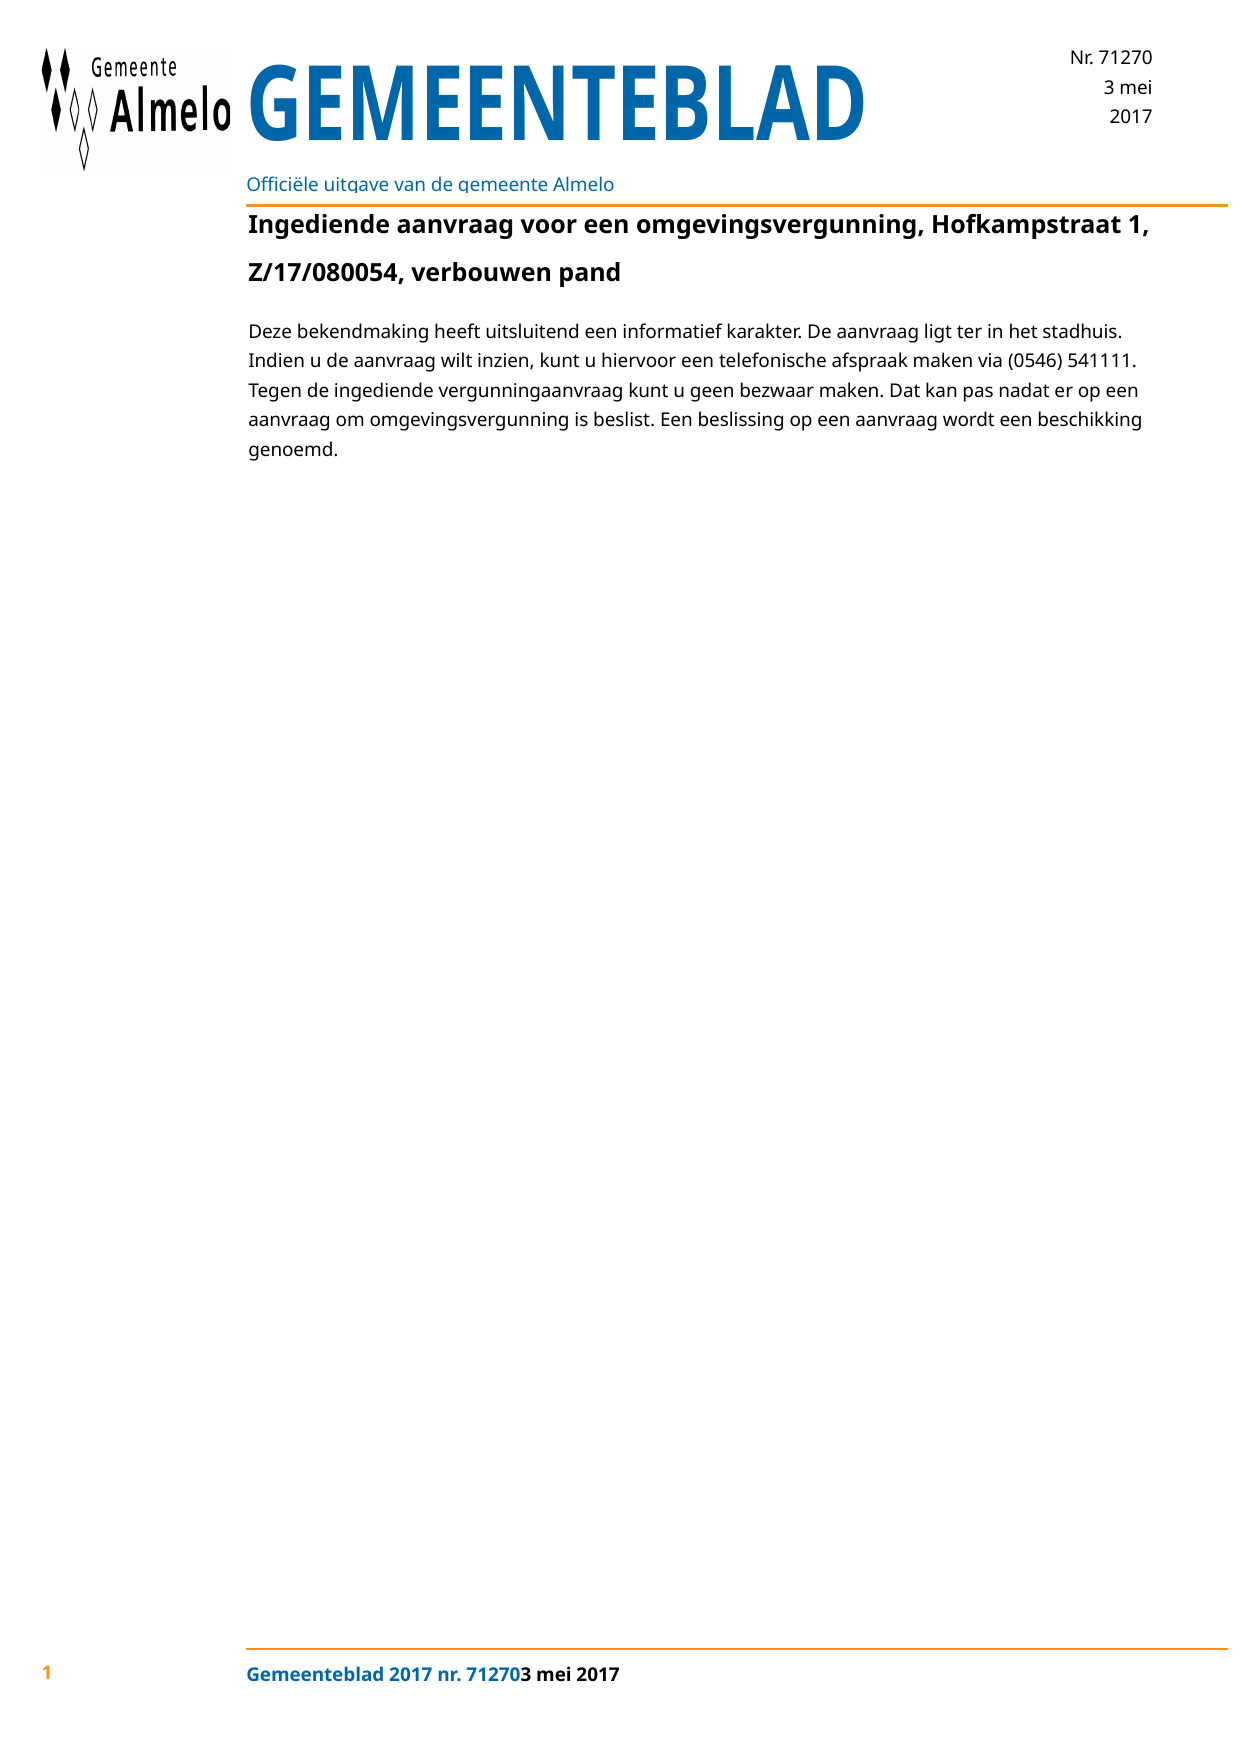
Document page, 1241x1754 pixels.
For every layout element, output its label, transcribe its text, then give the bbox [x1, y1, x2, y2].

picture [41, 47, 231, 172]
text Ingediende aanvraag voor een omgevingsvergunning, Hofkampstraat 1, Z/17/080054, verbouwen pand [248, 207, 1152, 288]
text Deze bekendmaking heeft uitsluitend een informatief karakter. De aanvraag ligt ter in het stadhuis. Indien u de aanvraag wilt inzien, kunt u hiervoor een telefonische afspraak maken via (0546) 541111. Tegen de ingediende vergunningaanvraag kunt u geen bezwaar maken. Dat kan pas nadat er op een aanvraag om omgevingsvergunning is beslist. Een beslissing op een aanvraag wordt een beschikking genoemd. [248, 318, 1152, 462]
